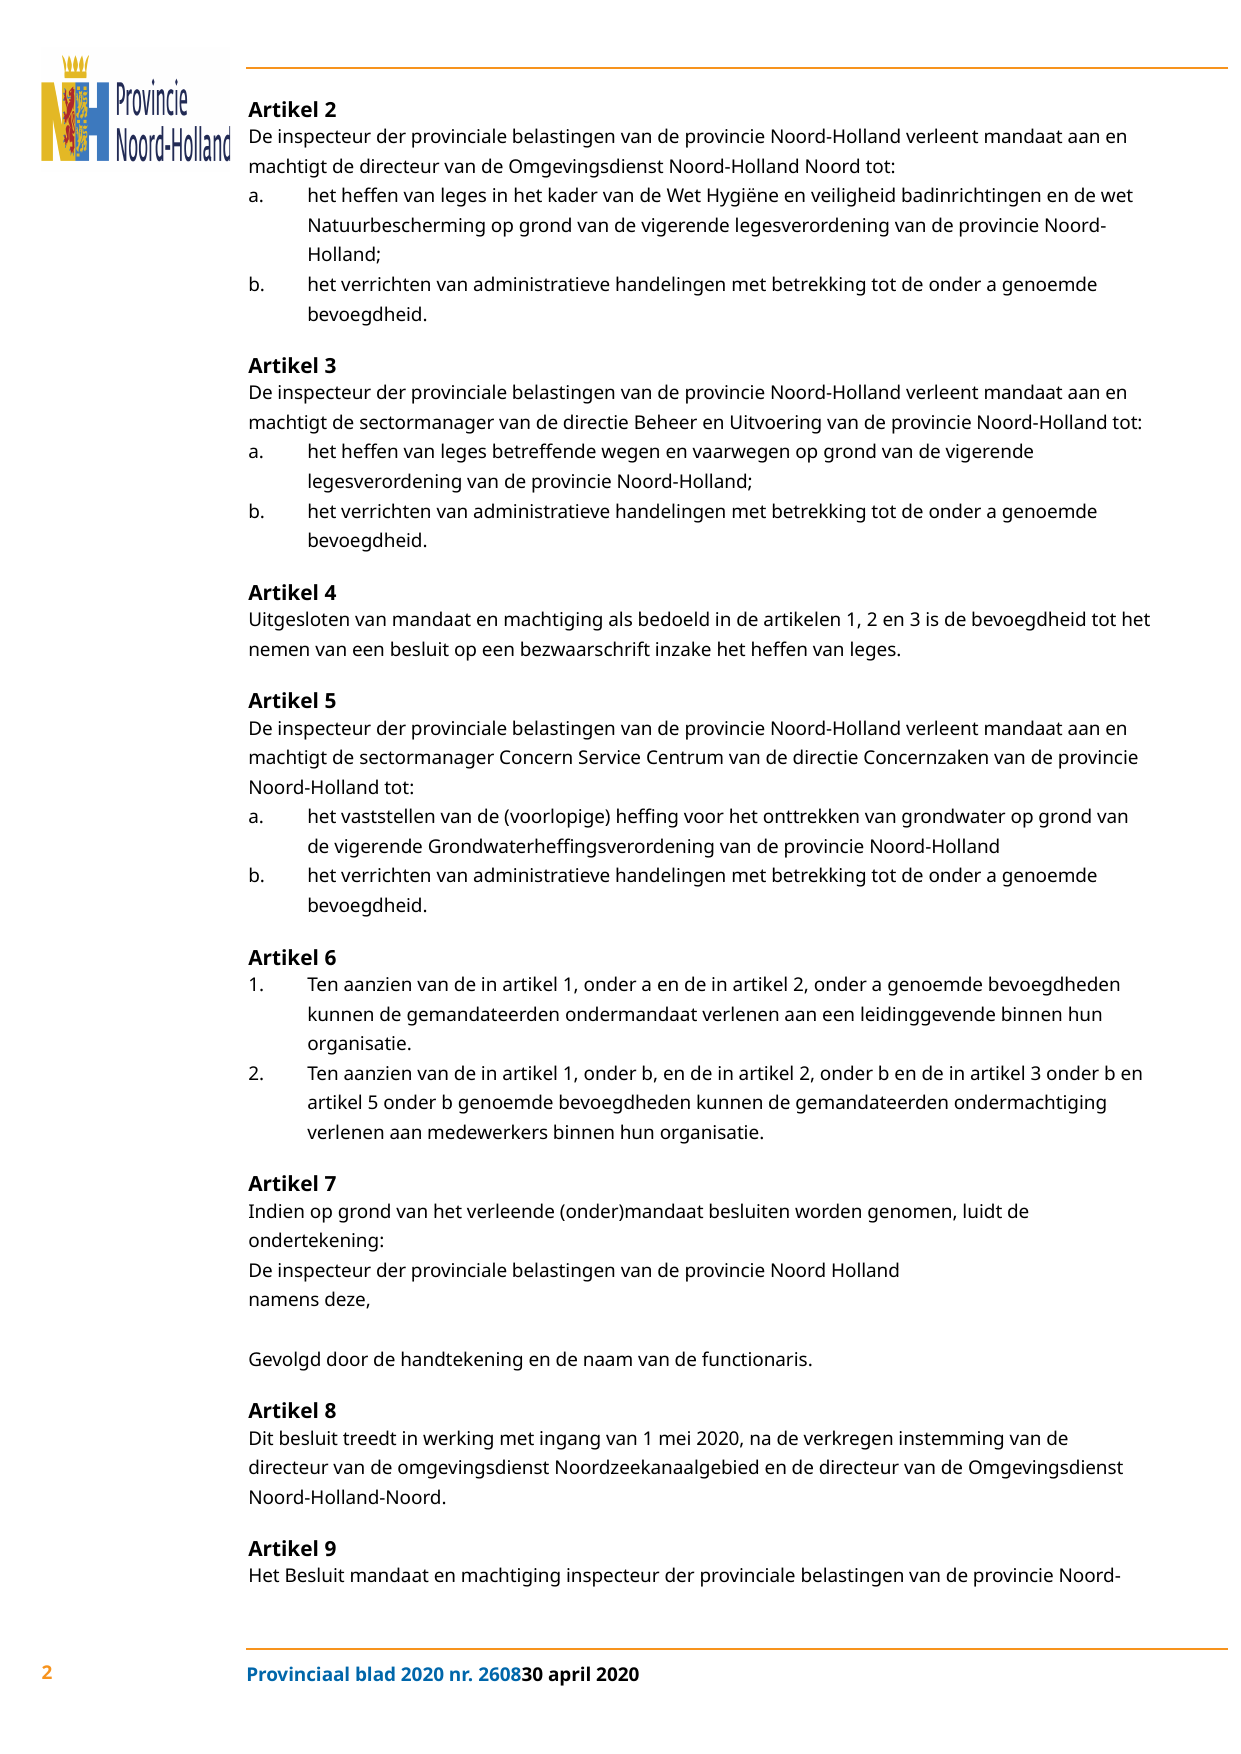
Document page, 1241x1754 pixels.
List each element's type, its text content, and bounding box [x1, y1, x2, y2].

text Indien op grond van het verleende (onder)mandaat besluiten worden genomen, luidt de ondertekening: [248, 1198, 1152, 1253]
list het heffen van leges betreffende wegen en vaarwegen op grond van de vigerende legesverordening van de provincie Noord-Holland; [248, 439, 1152, 494]
text Artikel 7 [248, 1169, 1152, 1198]
list Ten aanzien van de in artikel 1, onder b, en de in artikel 2, onder b en de in artikel 3 onder b en artikel 5 onder b genoemde bevoegdheden kunnen de gemandateerden ondermachtiging verlenen aan medewerkers binnen hun organisatie. [248, 1060, 1152, 1145]
list het verrichten van administratieve handelingen met betrekking tot de onder a genoemde bevoegdheid. [248, 498, 1152, 553]
text Artikel 9 [248, 1534, 1152, 1563]
text De inspecteur der provinciale belastingen van de provincie Noord-Holland verleent mandaat aan en machtigt de sectormanager Concern Service Centrum van de directie Concernzaken van de provincie Noord-Holland tot: [248, 715, 1152, 800]
picture [41, 47, 231, 172]
text Artikel 5 [248, 686, 1152, 715]
list het vaststellen van de (voorlopige) heffing voor het onttrekken van grondwater op grond van de vigerende Grondwaterheffingsverordening van de provincie Noord-Holland [248, 803, 1152, 859]
text namens deze, [248, 1287, 1152, 1312]
list het verrichten van administratieve handelingen met betrekking tot de onder a genoemde bevoegdheid. [248, 271, 1152, 326]
text Artikel 4 [248, 578, 1152, 606]
text De inspecteur der provinciale belastingen van de provincie Noord Holland [248, 1257, 1152, 1283]
text Artikel 6 [248, 943, 1152, 971]
text Artikel 3 [248, 351, 1152, 379]
list Ten aanzien van de in artikel 1, onder a en de in artikel 2, onder a genoemde bevoegdheden kunnen de gemandateerden ondermandaat verlenen aan een leidinggevende binnen hun organisatie. [248, 971, 1152, 1056]
text De inspecteur der provinciale belastingen van de provincie Noord-Holland verleent mandaat aan en machtigt de sectormanager van de directie Beheer en Uitvoering van de provincie Noord-Holland tot: [248, 379, 1152, 435]
text De inspecteur der provinciale belastingen van de provincie Noord-Holland verleent mandaat aan en machtigt de directeur van de Omgevingsdienst Noord-Holland Noord tot: [248, 123, 1152, 178]
text Artikel 8 [248, 1396, 1152, 1425]
text Dit besluit treedt in werking met ingang van 1 mei 2020, na de verkregen instemming van de directeur van de omgevingsdienst Noordzeekanaalgebied en de directeur van de Omgevingsdienst Noord-Holland-Noord. [248, 1425, 1152, 1509]
text Het Besluit mandaat en machtiging inspecteur der provinciale belastingen van de provincie Noord- [248, 1563, 1152, 1588]
text Uitgesloten van mandaat en machtiging als bedoeld in de artikelen 1, 2 en 3 is de bevoegdheid tot het nemen van een besluit op een bezwaarschrift inzake het heffen van leges. [248, 606, 1152, 662]
list het verrichten van administratieve handelingen met betrekking tot de onder a genoemde bevoegdheid. [248, 863, 1152, 918]
text Gevolgd door de handtekening en de naam van de functionaris. [248, 1346, 1152, 1372]
text Artikel 2 [248, 95, 1152, 123]
list het heffen van leges in het kader van de Wet Hygiëne en veiligheid badinrichtingen en de wet Natuurbescherming op grond van de vigerende legesverordening van de provincie Noord-Holland; [248, 182, 1152, 267]
